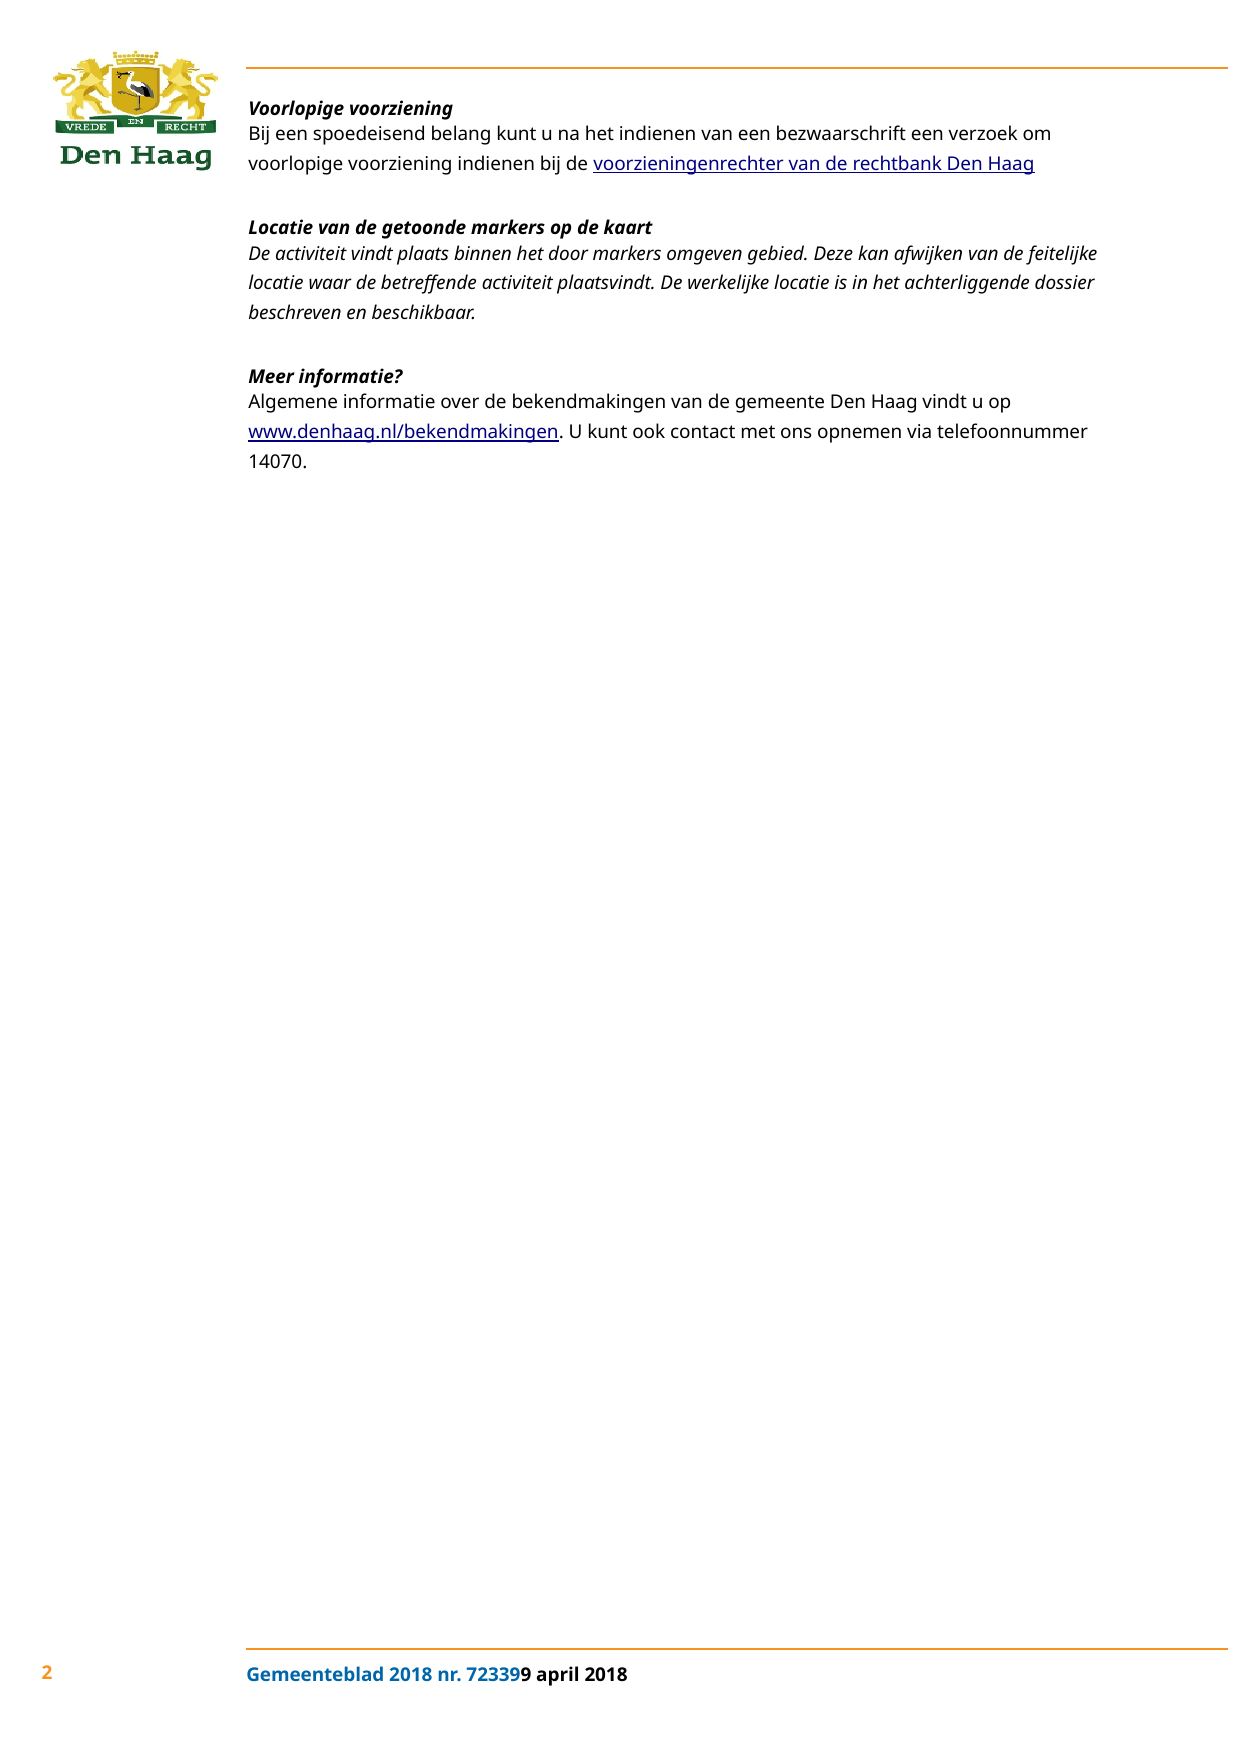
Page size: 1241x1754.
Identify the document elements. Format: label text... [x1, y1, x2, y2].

text Meer informatie? [248, 363, 1152, 389]
text Locatie van de getoonde markers op de kaart [248, 214, 1152, 240]
picture [41, 47, 231, 172]
text Bij een spoedeisend belang kunt u na het indienen van een bezwaarschrift een verzoek om voorlopige voorziening indienen bij de voorzieningenrechter van de rechtbank Den Haag [248, 121, 1152, 176]
text Voorlopige voorziening [248, 95, 1152, 121]
text De activiteit vindt plaats binnen het door markers omgeven gebied. Deze kan afwijken van de feitelijke locatie waar de betreffende activiteit plaatsvindt. De werkelijke locatie is in het achterliggende dossier beschreven en beschikbaar. [248, 240, 1152, 325]
text Algemene informatie over de bekendmakingen van de gemeente Den Haag vindt u op www.denhaag.nl/bekendmakingen. U kunt ook contact met ons opnemen via telefoonnummer 14070. [248, 389, 1152, 473]
